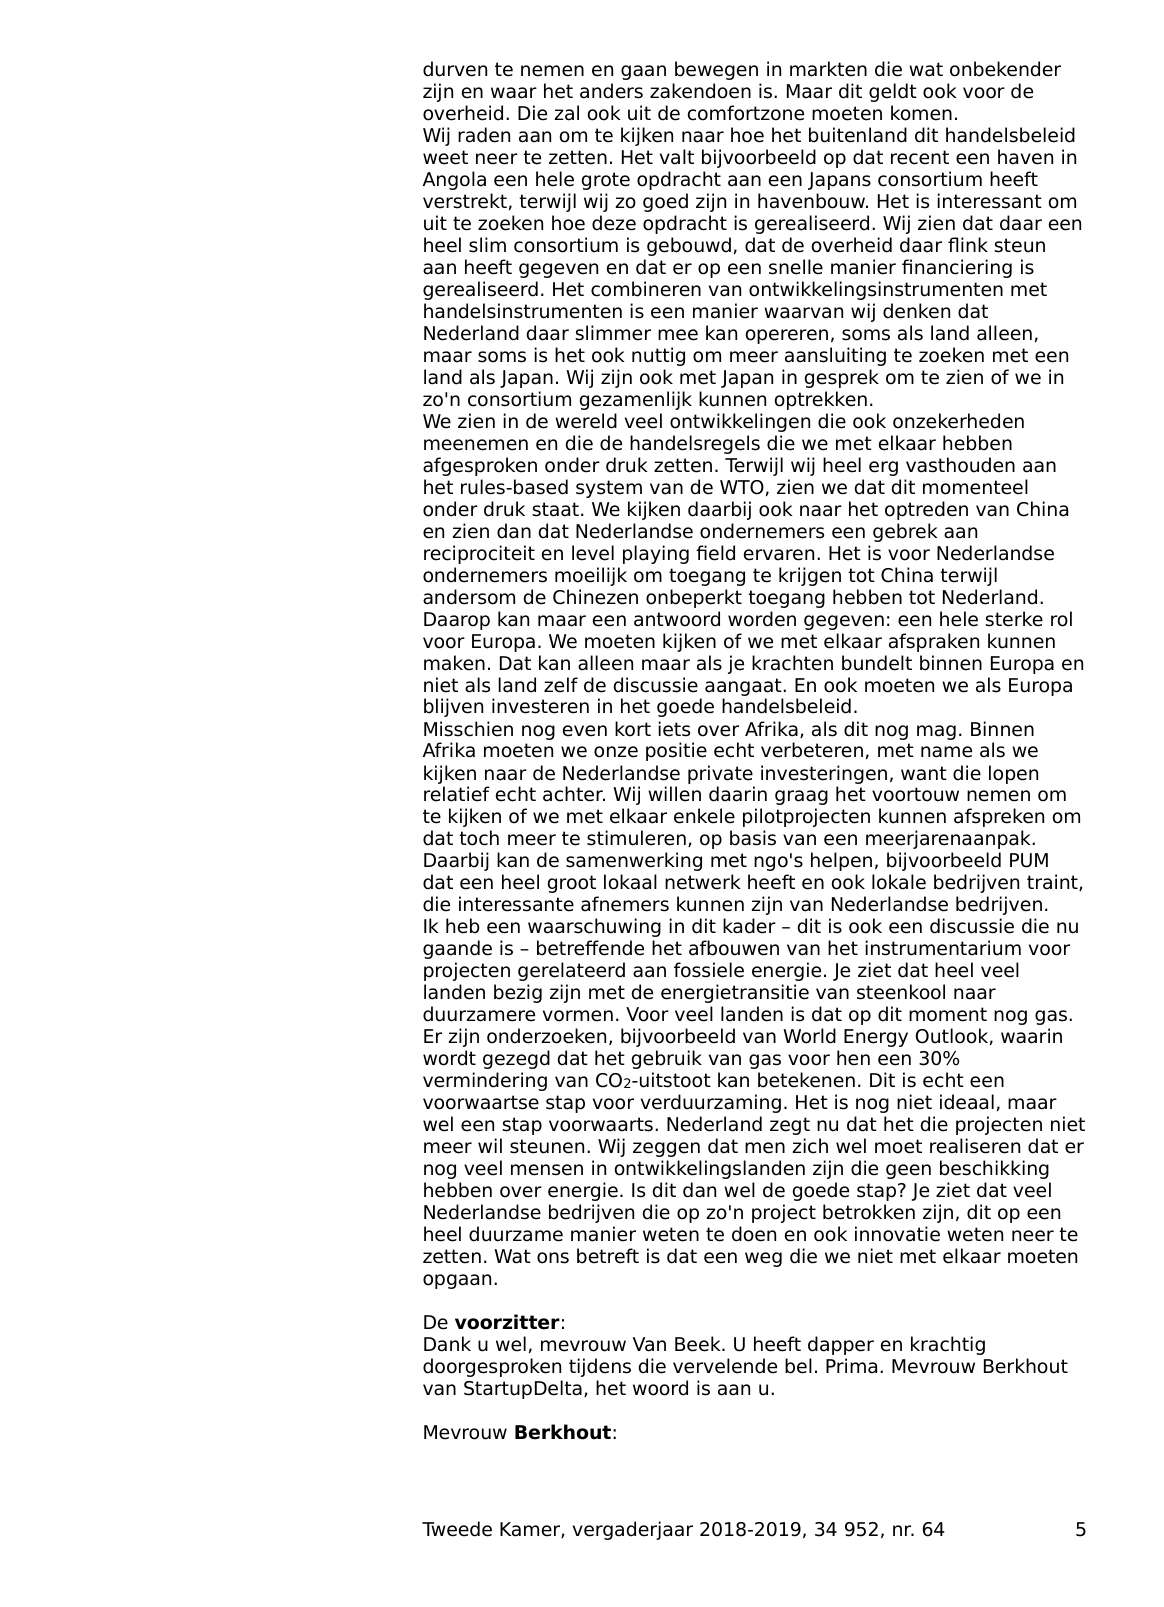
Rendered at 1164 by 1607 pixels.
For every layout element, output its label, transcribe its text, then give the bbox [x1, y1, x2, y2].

text De voorzitter: [422, 1312, 1087, 1334]
text We zien in de wereld veel ontwikkelingen die ook onzekerheden meenemen en die de handelsregels die we met elkaar hebben afgesproken onder druk zetten. Terwijl wij heel erg vasthouden aan het rules-based system van de WTO, zien we dat dit momenteel onder druk staat. We kijken daarbij ook naar het optreden van China en zien dan dat Nederlandse ondernemers een gebrek aan reciprociteit en level playing field ervaren. Het is voor Nederlandse ondernemers moeilijk om toegang te krijgen tot China terwijl andersom de Chinezen onbeperkt toegang hebben tot Nederland. Daarop kan maar een antwoord worden gegeven: een hele sterke rol voor Europa. We moeten kijken of we met elkaar afspraken kunnen maken. Dat kan alleen maar als je krachten bundelt binnen Europa en niet als land zelf de discussie aangaat. En ook moeten we als Europa blijven investeren in het goede handelsbeleid. [422, 411, 1087, 718]
text Dank u wel, mevrouw Van Beek. U heeft dapper en krachtig doorgesproken tijdens die vervelende bel. Prima. Mevrouw Berkhout van StartupDelta, het woord is aan u. [422, 1334, 1087, 1400]
text Ik heb een waarschuwing in dit kader – dit is ook een discussie die nu gaande is – betreffende het afbouwen van het instrumentarium voor projecten gerelateerd aan fossiele energie. Je ziet dat heel veel landen bezig zijn met de energietransitie van steenkool naar duurzamere vormen. Voor veel landen is dat op dit moment nog gas. Er zijn onderzoeken, bijvoorbeeld van World Energy Outlook, waarin wordt gezegd dat het gebruik van gas voor hen een 30% vermindering van CO2-uitstoot kan betekenen. Dit is echt een voorwaartse stap voor verduurzaming. Het is nog niet ideaal, maar wel een stap voorwaarts. Nederland zegt nu dat het die projecten niet meer wil steunen. Wij zeggen dat men zich wel moet realiseren dat er nog veel mensen in ontwikkelingslanden zijn die geen beschikking hebben over energie. Is dit dan wel de goede stap? Je ziet dat veel Nederlandse bedrijven die op zo'n project betrokken zijn, dit op een heel duurzame manier weten te doen en ook innovatie weten neer te zetten. Wat ons betreft is dat een weg die we niet met elkaar moeten opgaan. [422, 916, 1087, 1290]
text Wij raden aan om te kijken naar hoe het buitenland dit handelsbeleid weet neer te zetten. Het valt bijvoorbeeld op dat recent een haven in Angola een hele grote opdracht aan een Japans consortium heeft verstrekt, terwijl wij zo goed zijn in havenbouw. Het is interessant om uit te zoeken hoe deze opdracht is gerealiseerd. Wij zien dat daar een heel slim consortium is gebouwd, dat de overheid daar flink steun aan heeft gegeven en dat er op een snelle manier financiering is gerealiseerd. Het combineren van ontwikkelingsinstrumenten met handelsinstrumenten is een manier waarvan wij denken dat Nederland daar slimmer mee kan opereren, soms als land alleen, maar soms is het ook nuttig om meer aansluiting te zoeken met een land als Japan. Wij zijn ook met Japan in gesprek om te zien of we in zo'n consortium gezamenlijk kunnen optrekken. [422, 125, 1087, 411]
text durven te nemen en gaan bewegen in markten die wat onbekender zijn en waar het anders zakendoen is. Maar dit geldt ook voor de overheid. Die zal ook uit de comfortzone moeten komen. [422, 59, 1087, 125]
text Misschien nog even kort iets over Afrika, als dit nog mag. Binnen Afrika moeten we onze positie echt verbeteren, met name als we kijken naar de Nederlandse private investeringen, want die lopen relatief echt achter. Wij willen daarin graag het voortouw nemen om te kijken of we met elkaar enkele pilotprojecten kunnen afspreken om dat toch meer te stimuleren, op basis van een meerjarenaanpak. Daarbij kan de samenwerking met ngo's helpen, bijvoorbeeld PUM dat een heel groot lokaal netwerk heeft en ook lokale bedrijven traint, die interessante afnemers kunnen zijn van Nederlandse bedrijven. [422, 718, 1087, 916]
text Mevrouw Berkhout: [422, 1422, 1087, 1444]
